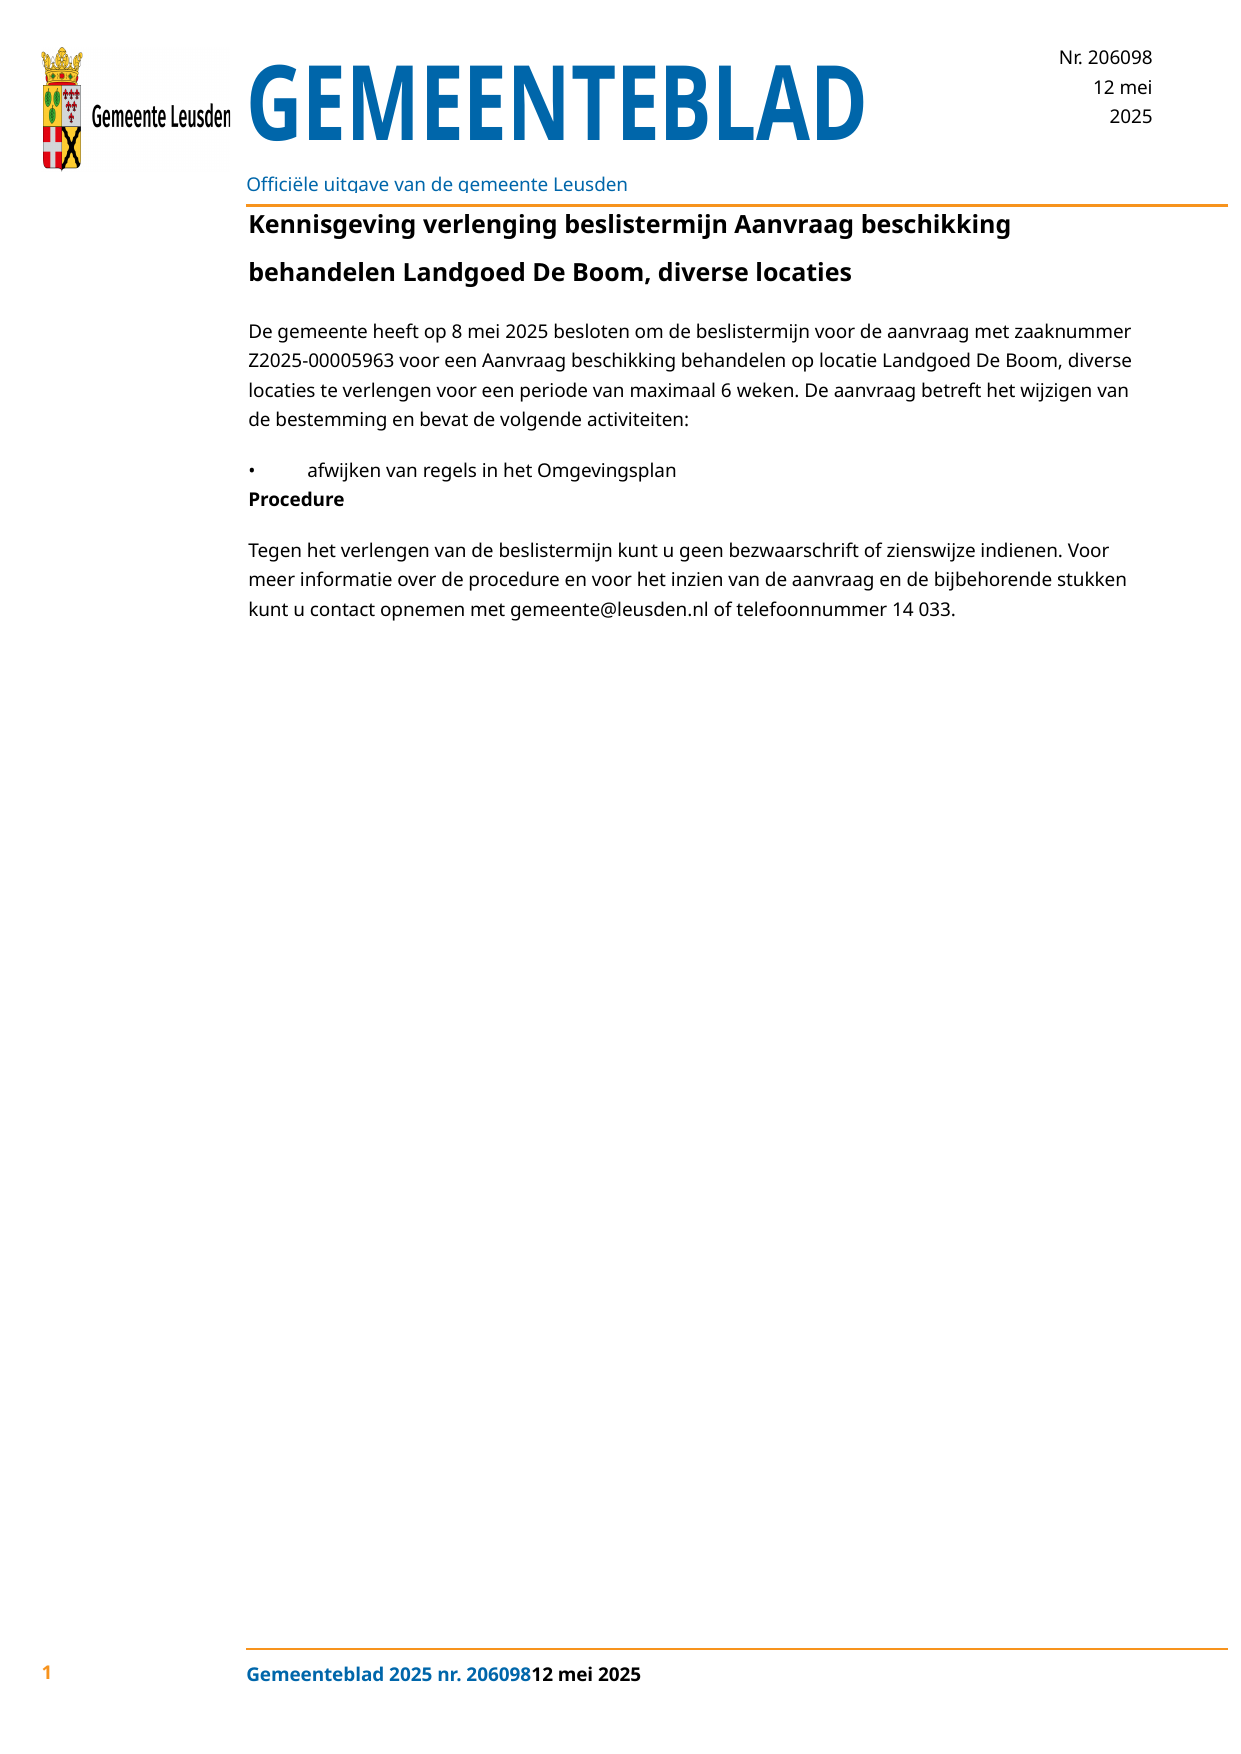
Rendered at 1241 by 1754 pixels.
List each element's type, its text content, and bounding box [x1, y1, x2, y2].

picture [41, 47, 231, 172]
list afwijken van regels in het Omgevingsplan [248, 457, 1152, 483]
text De gemeente heeft op 8 mei 2025 besloten om de beslistermijn voor de aanvraag met zaaknummer Z2025-00005963 voor een Aanvraag beschikking behandelen op locatie Landgoed De Boom, diverse locaties te verlengen voor een periode van maximaal 6 weken. De aanvraag betreft het wijzigen van de bestemming en bevat de volgende activiteiten: [248, 318, 1152, 432]
text Tegen het verlengen van de beslistermijn kunt u geen bezwaarschrift of zienswijze indienen. Voor meer informatie over de procedure en voor het inzien van de aanvraag en de bijbehorende stukken kunt u contact opnemen met gemeente@leusden.nl of telefoonnummer 14 033. [248, 537, 1152, 622]
text Procedure [248, 487, 1152, 512]
text Kennisgeving verlenging beslistermijn Aanvraag beschikking behandelen Landgoed De Boom, diverse locaties [248, 207, 1152, 288]
